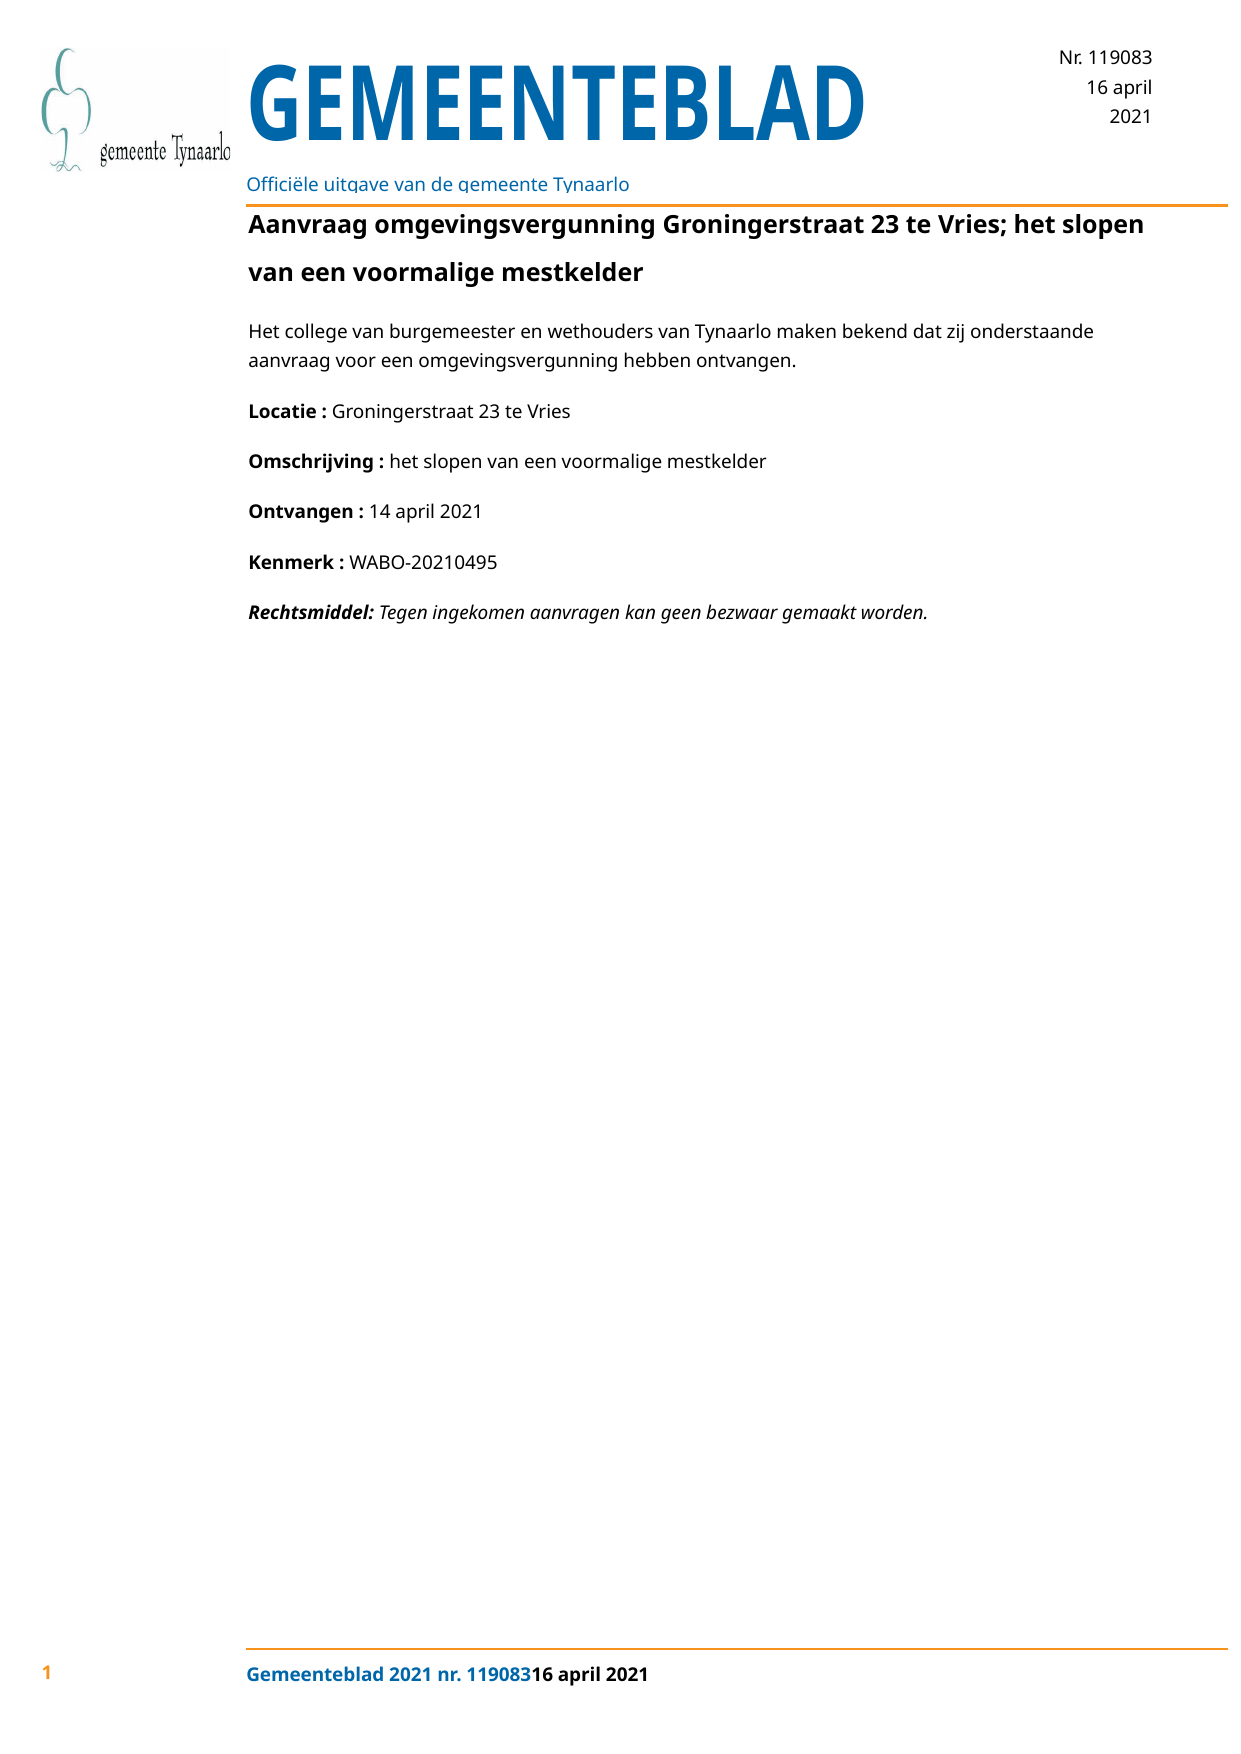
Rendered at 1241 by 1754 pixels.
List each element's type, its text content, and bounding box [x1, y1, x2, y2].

text Het college van burgemeester en wethouders van Tynaarlo maken bekend dat zij onderstaande aanvraag voor een omgevingsvergunning hebben ontvangen. [248, 318, 1152, 373]
text Kenmerk : WABO-20210495 [248, 549, 1152, 575]
text Ontvangen : 14 april 2021 [248, 499, 1152, 524]
text Omschrijving : het slopen van een voormalige mestkelder [248, 448, 1152, 474]
picture [41, 47, 231, 172]
text Rechtsmiddel: Tegen ingekomen aanvragen kan geen bezwaar gemaakt worden. [248, 599, 1152, 625]
text Locatie : Groningerstraat 23 te Vries [248, 398, 1152, 424]
text Aanvraag omgevingsvergunning Groningerstraat 23 te Vries; het slopen van een voormalige mestkelder [248, 207, 1152, 288]
